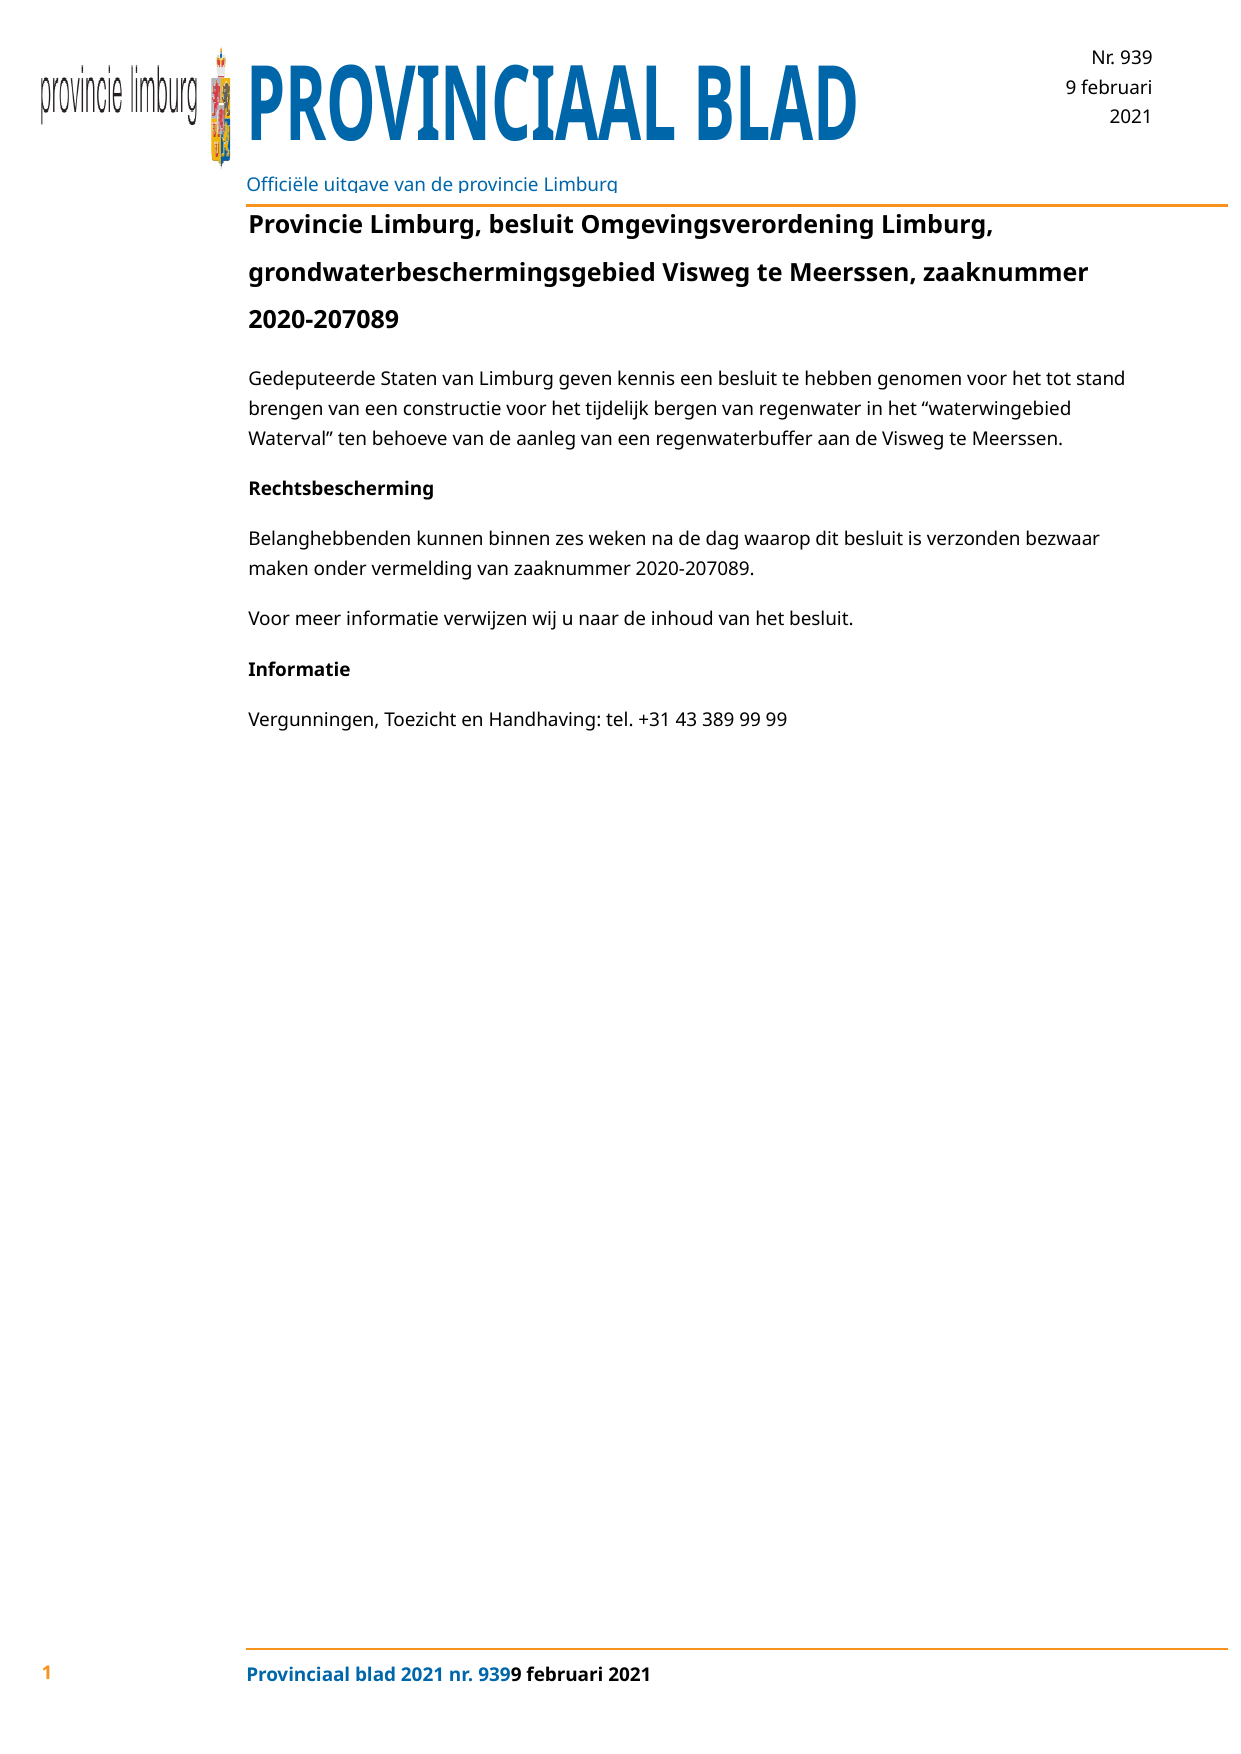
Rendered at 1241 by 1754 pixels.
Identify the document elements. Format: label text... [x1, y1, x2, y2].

text Voor meer informatie verwijzen wij u naar de inhoud van het besluit. [248, 606, 1152, 631]
picture [41, 47, 231, 172]
text Gedeputeerde Staten van Limburg geven kennis een besluit te hebben genomen voor het tot stand brengen van een constructie voor het tijdelijk bergen van regenwater in het “waterwingebied Waterval” ten behoeve van de aanleg van een regenwaterbuffer aan de Visweg te Meerssen. [248, 366, 1152, 450]
text Informatie [248, 656, 1152, 682]
text Vergunningen, Toezicht en Handhaving: tel. +31 43 389 99 99 [248, 706, 1152, 732]
text Belanghebbenden kunnen binnen zes weken na de dag waarop dit besluit is verzonden bezwaar maken onder vermelding van zaaknummer 2020-207089. [248, 526, 1152, 581]
text Rechtsbescherming [248, 475, 1152, 501]
text Provincie Limburg, besluit Omgevingsverordening Limburg, grondwaterbeschermingsgebied Visweg te Meerssen, zaaknummer 2020-207089 [248, 207, 1152, 336]
